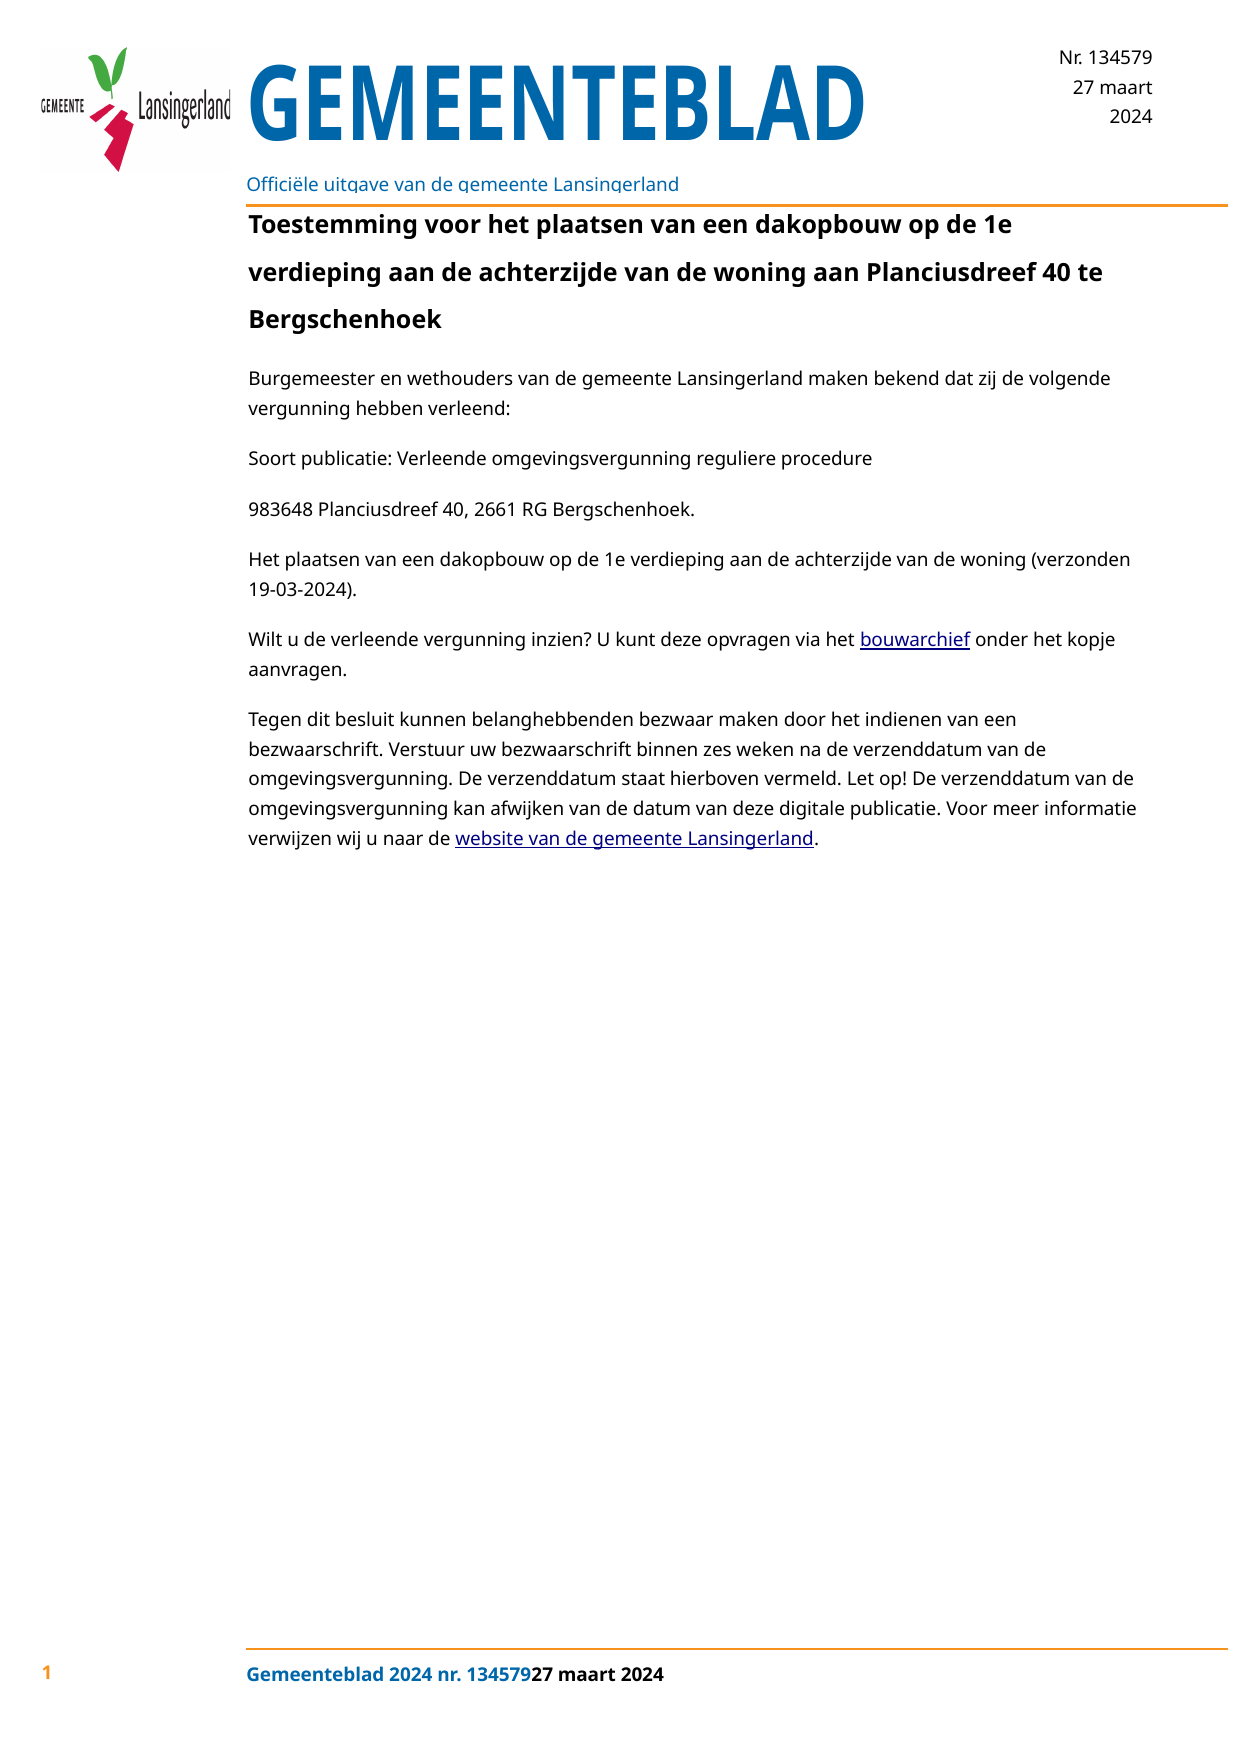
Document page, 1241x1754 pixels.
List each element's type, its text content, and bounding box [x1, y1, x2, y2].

text Burgemeester en wethouders van de gemeente Lansingerland maken bekend dat zij de volgende vergunning hebben verleend: [248, 366, 1152, 421]
text Wilt u de verleende vergunning inzien? U kunt deze opvragen via het bouwarchief onder het kopje aanvragen. [248, 626, 1152, 682]
text Toestemming voor het plaatsen van een dakopbouw op de 1e verdieping aan de achterzijde van de woning aan Planciusdreef 40 te Bergschenhoek [248, 207, 1152, 336]
picture [41, 47, 231, 172]
text 983648 Planciusdreef 40, 2661 RG Bergschenhoek. [248, 496, 1152, 522]
text Het plaatsen van een dakopbouw op de 1e verdieping aan de achterzijde van de woning (verzonden 19-03-2024). [248, 546, 1152, 602]
text Tegen dit besluit kunnen belanghebbenden bezwaar maken door het indienen van een bezwaarschrift. Verstuur uw bezwaarschrift binnen zes weken na de verzenddatum van de omgevingsvergunning. De verzenddatum staat hierboven vermeld. Let op! De verzenddatum van de omgevingsvergunning kan afwijken van de datum van deze digitale publicatie. Voor meer informatie verwijzen wij u naar de website van de gemeente Lansingerland. [248, 706, 1152, 850]
text Soort publicatie: Verleende omgevingsvergunning reguliere procedure [248, 446, 1152, 471]
